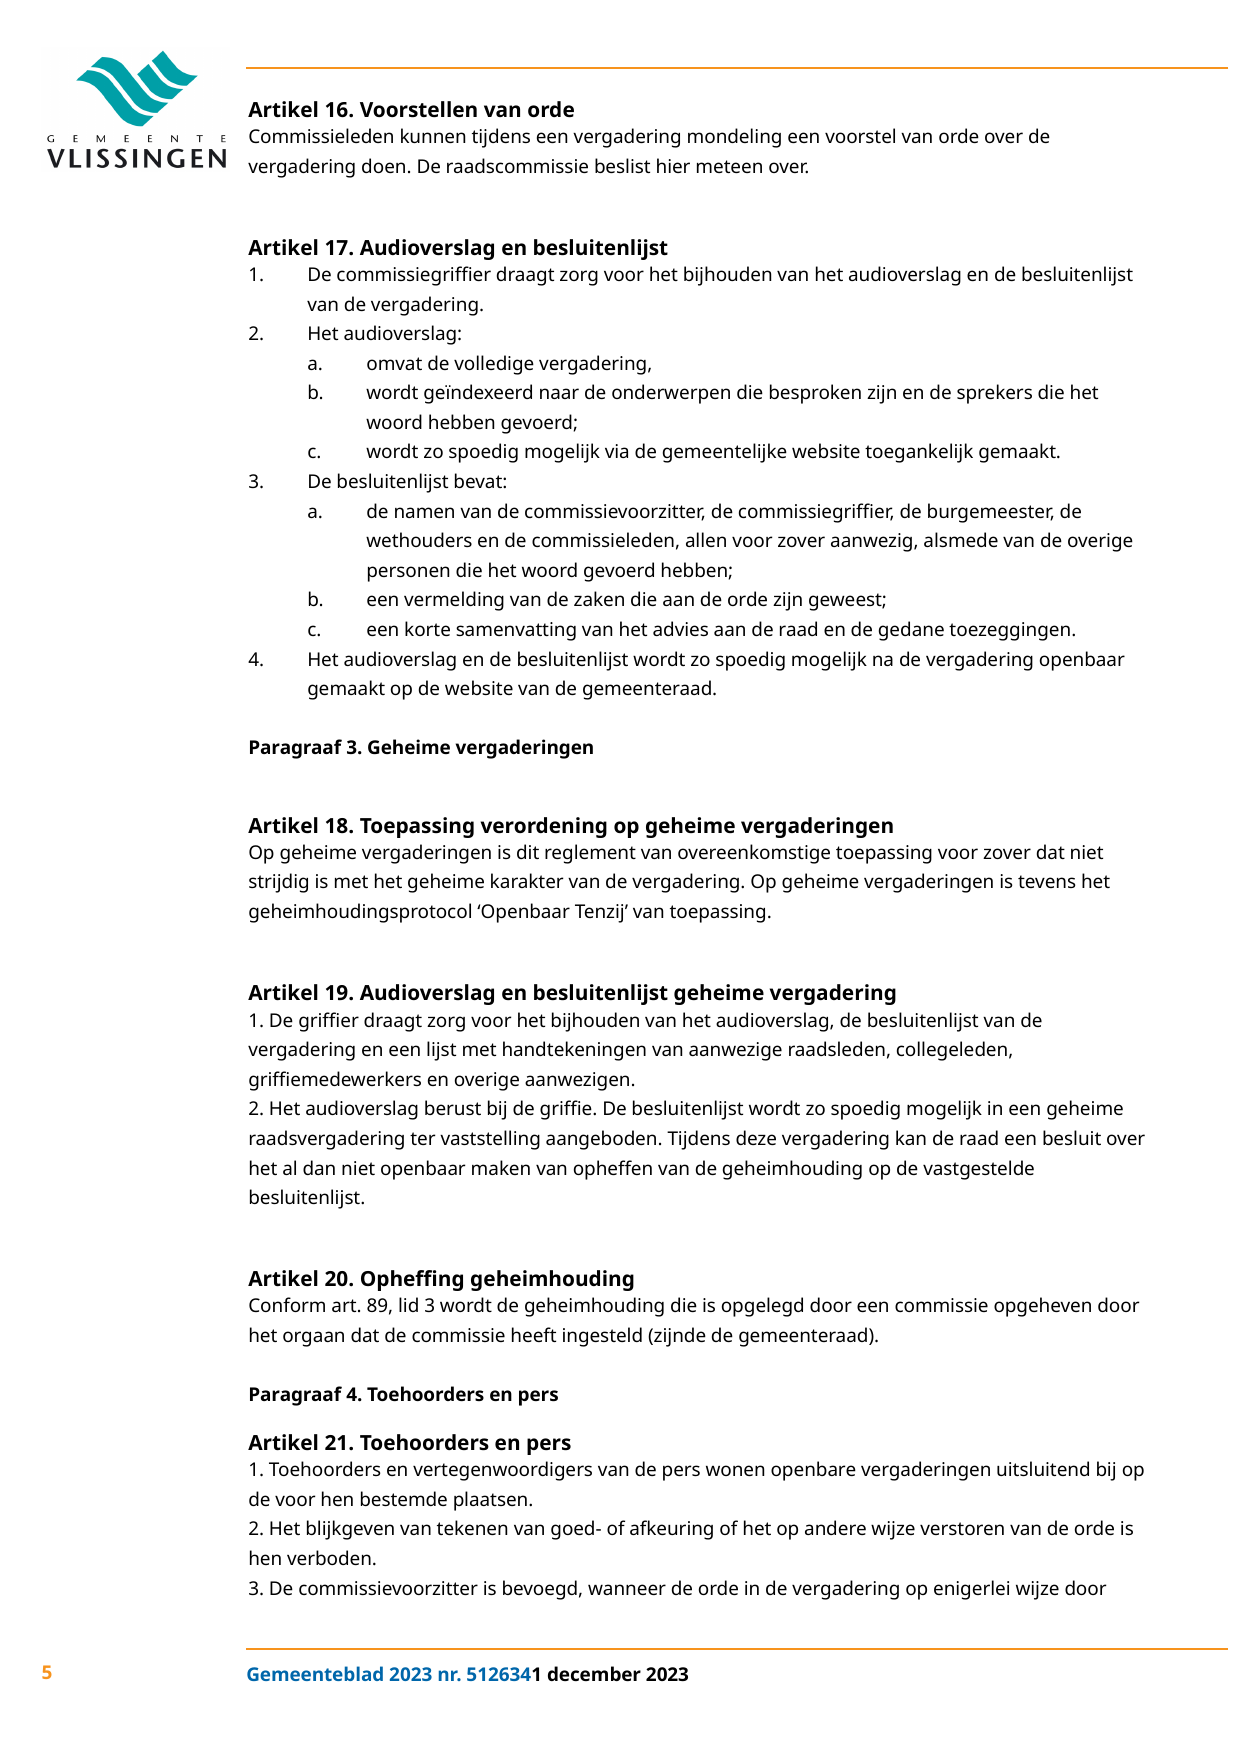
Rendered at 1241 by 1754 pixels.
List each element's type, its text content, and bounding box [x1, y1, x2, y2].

text Artikel 18. Toepassing verordening op geheime vergaderingen [248, 811, 1152, 839]
list een korte samenvatting van het advies aan de raad en de gedane toezeggingen. [307, 616, 1152, 642]
text Artikel 21. Toehoorders en pers [248, 1428, 1152, 1456]
text Artikel 17. Audioverslag en besluitenlijst [248, 233, 1152, 261]
text Artikel 16. Voorstellen van orde [248, 95, 1152, 123]
list een vermelding van de zaken die aan de orde zijn geweest; [307, 587, 1152, 612]
list Het audioverslag: [248, 320, 1152, 346]
text 1. Toehoorders en vertegenwoordigers van de pers wonen openbare vergaderingen uitsluitend bij op de voor hen bestemde plaatsen. [248, 1456, 1152, 1512]
text Op geheime vergaderingen is dit reglement van overeenkomstige toepassing voor zover dat niet strijdig is met het geheime karakter van de vergadering. Op geheime vergaderingen is tevens het geheimhoudingsprotocol ‘Openbaar Tenzij’ van toepassing. [248, 839, 1152, 924]
text Artikel 20. Opheffing geheimhouding [248, 1264, 1152, 1293]
picture [41, 47, 231, 172]
list omvat de volledige vergadering, [307, 350, 1152, 376]
text Paragraaf 4. Toehoorders en pers [248, 1381, 1152, 1407]
list de namen van de commissievoorzitter, de commissiegriffier, de burgemeester, de wethouders en de commissieleden, allen voor zover aanwezig, alsmede van de overige personen die het woord gevoerd hebben; [307, 498, 1152, 583]
text 1. De griffier draagt zorg voor het bijhouden van het audioverslag, de besluitenlijst van de vergadering en een lijst met handtekeningen van aanwezige raadsleden, collegeleden, griffiemedewerkers en overige aanwezigen. [248, 1007, 1152, 1092]
text 2. Het blijkgeven van tekenen van goed- of afkeuring of het op andere wijze verstoren van de orde is hen verboden. [248, 1516, 1152, 1571]
list De commissiegriffier draagt zorg voor het bijhouden van het audioverslag en de besluitenlijst van de vergadering. [248, 261, 1152, 317]
text 2. Het audioverslag berust bij de griffie. De besluitenlijst wordt zo spoedig mogelijk in een geheime raadsvergadering ter vaststelling aangeboden. Tijdens deze vergadering kan de raad een besluit over het al dan niet openbaar maken van opheffen van de geheimhouding op de vastgestelde besluitenlijst. [248, 1096, 1152, 1210]
text 3. De commissievoorzitter is bevoegd, wanneer de orde in de vergadering op enigerlei wijze door [248, 1575, 1152, 1601]
text Conform art. 89, lid 3 wordt de geheimhouding die is opgelegd door een commissie opgeheven door het orgaan dat de commissie heeft ingesteld (zijnde de gemeenteraad). [248, 1293, 1152, 1348]
text Artikel 19. Audioverslag en besluitenlijst geheime vergadering [248, 978, 1152, 1007]
text Paragraaf 3. Geheime vergaderingen [248, 734, 1152, 760]
list wordt geïndexeerd naar de onderwerpen die besproken zijn en de sprekers die het woord hebben gevoerd; [307, 379, 1152, 435]
text Commissieleden kunnen tijdens een vergadering mondeling een voorstel van orde over de vergadering doen. De raadscommissie beslist hier meteen over. [248, 123, 1152, 178]
list Het audioverslag en de besluitenlijst wordt zo spoedig mogelijk na de vergadering openbaar gemaakt op de website van de gemeenteraad. [248, 646, 1152, 701]
list wordt zo spoedig mogelijk via de gemeentelijke website toegankelijk gemaakt. [307, 439, 1152, 464]
list De besluitenlijst bevat: [248, 468, 1152, 494]
